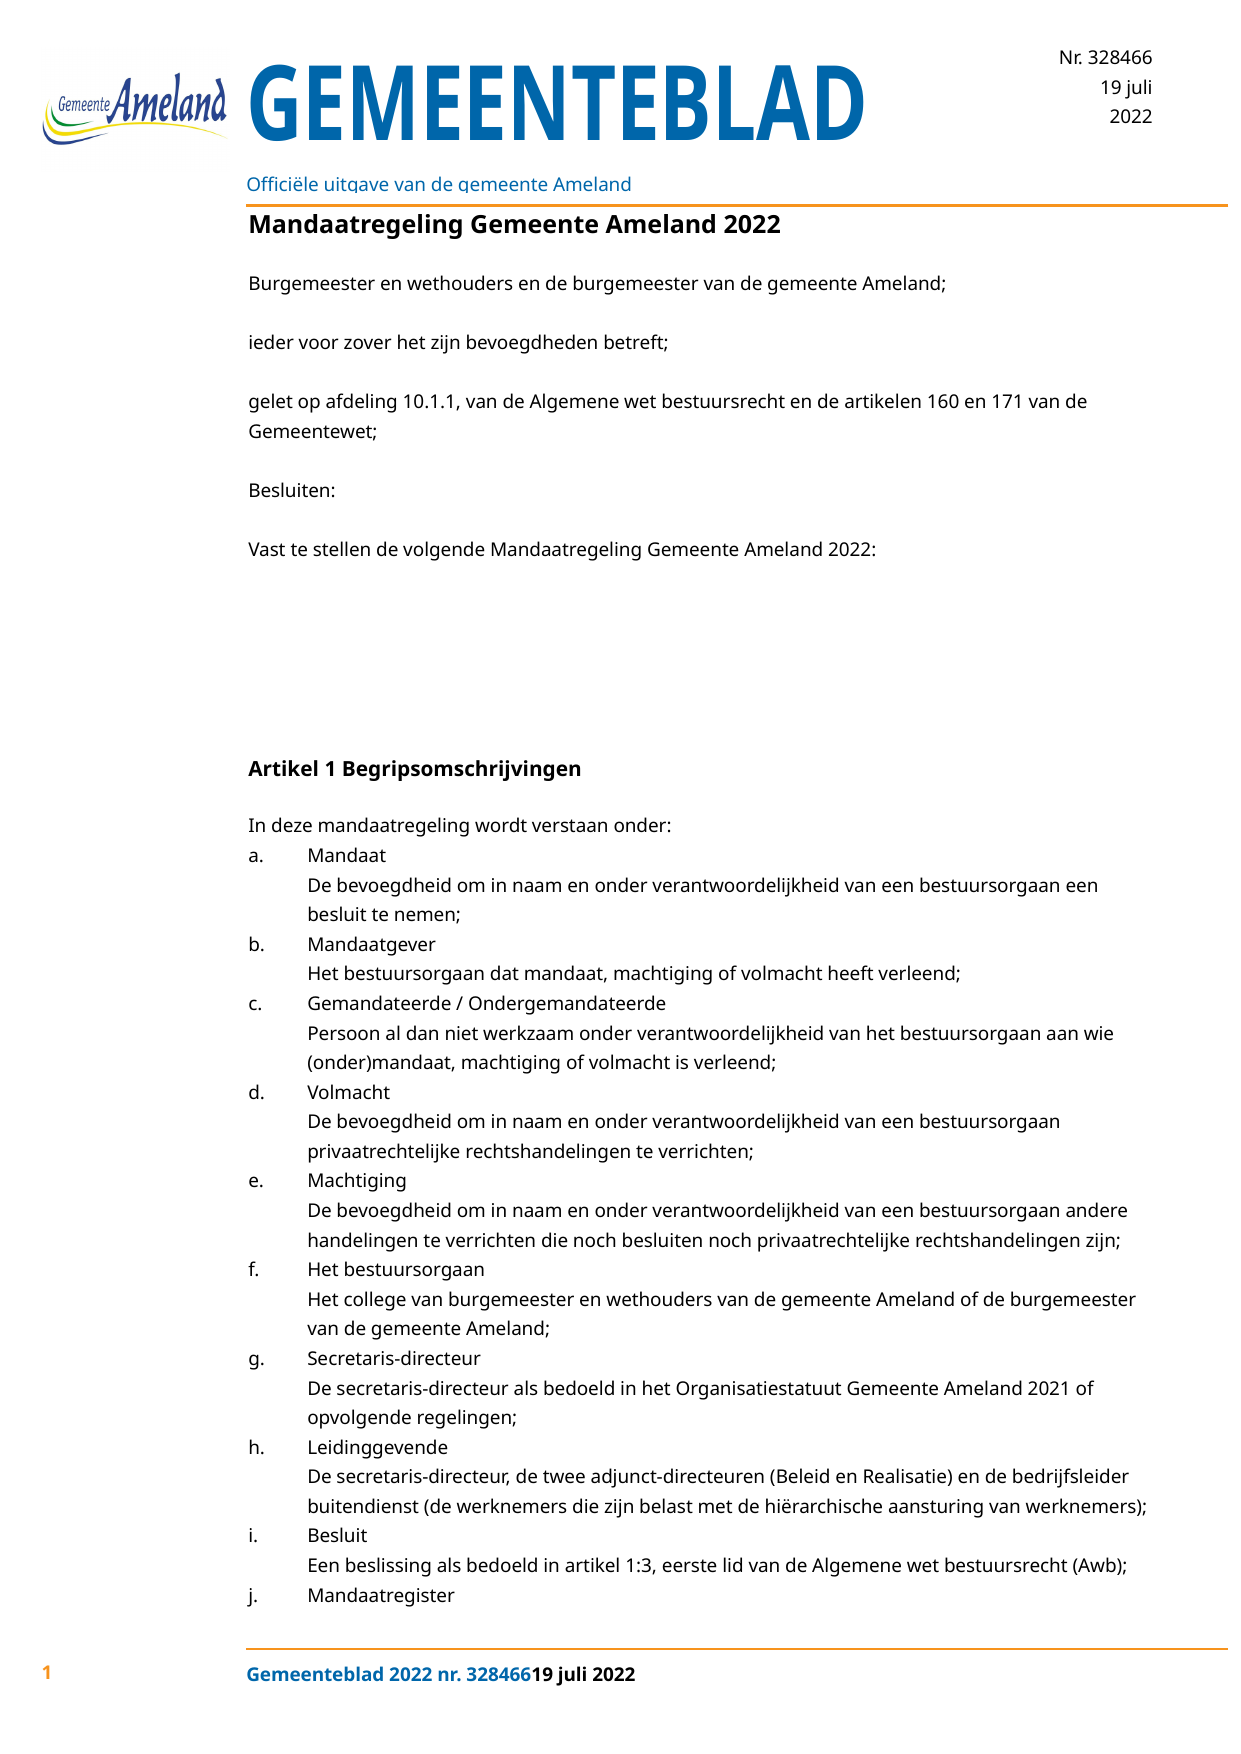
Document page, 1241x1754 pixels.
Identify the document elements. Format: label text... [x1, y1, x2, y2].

list De secretaris-directeur, de twee adjunct-directeuren (Beleid en Realisatie) en de bedrijfsleider buitendienst (de werknemers die zijn belast met de hiërarchische aansturing van werknemers); [248, 1463, 1152, 1519]
list De bevoegdheid om in naam en onder verantwoordelijkheid van een bestuursorgaan andere handelingen te verrichten die noch besluiten noch privaatrechtelijke rechtshandelingen zijn; [248, 1197, 1152, 1252]
list Mandaatregister [248, 1582, 1152, 1607]
text Mandaatregeling Gemeente Ameland 2022 [248, 207, 1152, 241]
list Een beslissing als bedoeld in artikel 1:3, eerste lid van de Algemene wet bestuursrecht (Awb); [248, 1552, 1152, 1578]
text ieder voor zover het zijn bevoegdheden betreft; [248, 329, 1152, 355]
picture [41, 47, 231, 172]
list Besluit [248, 1523, 1152, 1548]
list Mandaat [248, 842, 1152, 868]
text Artikel 1 Begripsomschrijvingen [248, 754, 1152, 783]
list Volmacht [248, 1079, 1152, 1104]
text gelet op afdeling 10.1.1, van de Algemene wet bestuursrecht en de artikelen 160 en 171 van de Gemeentewet; [248, 389, 1152, 444]
list Leidinggevende [248, 1434, 1152, 1459]
list Het college van burgemeester en wethouders van de gemeente Ameland of de burgemeester van de gemeente Ameland; [248, 1286, 1152, 1341]
list De bevoegdheid om in naam en onder verantwoordelijkheid van een bestuursorgaan een besluit te nemen; [248, 872, 1152, 927]
list Secretaris-directeur [248, 1345, 1152, 1371]
text In deze mandaatregeling wordt verstaan onder: [248, 813, 1152, 838]
list Machtiging [248, 1168, 1152, 1193]
text Vast te stellen de volgende Mandaatregeling Gemeente Ameland 2022: [248, 537, 1152, 562]
list Mandaatgever [248, 931, 1152, 957]
list Het bestuursorgaan [248, 1256, 1152, 1282]
text Besluiten: [248, 477, 1152, 503]
list De secretaris-directeur als bedoeld in het Organisatiestatuut Gemeente Ameland 2021 of opvolgende regelingen; [248, 1375, 1152, 1430]
list De bevoegdheid om in naam en onder verantwoordelijkheid van een bestuursorgaan privaatrechtelijke rechtshandelingen te verrichten; [248, 1108, 1152, 1164]
list Gemandateerde / Ondergemandateerde [248, 990, 1152, 1016]
list Persoon al dan niet werkzaam onder verantwoordelijkheid van het bestuursorgaan aan wie (onder)mandaat, machtiging of volmacht is verleend; [248, 1020, 1152, 1075]
text Burgemeester en wethouders en de burgemeester van de gemeente Ameland; [248, 270, 1152, 296]
list Het bestuursorgaan dat mandaat, machtiging of volmacht heeft verleend; [248, 961, 1152, 986]
